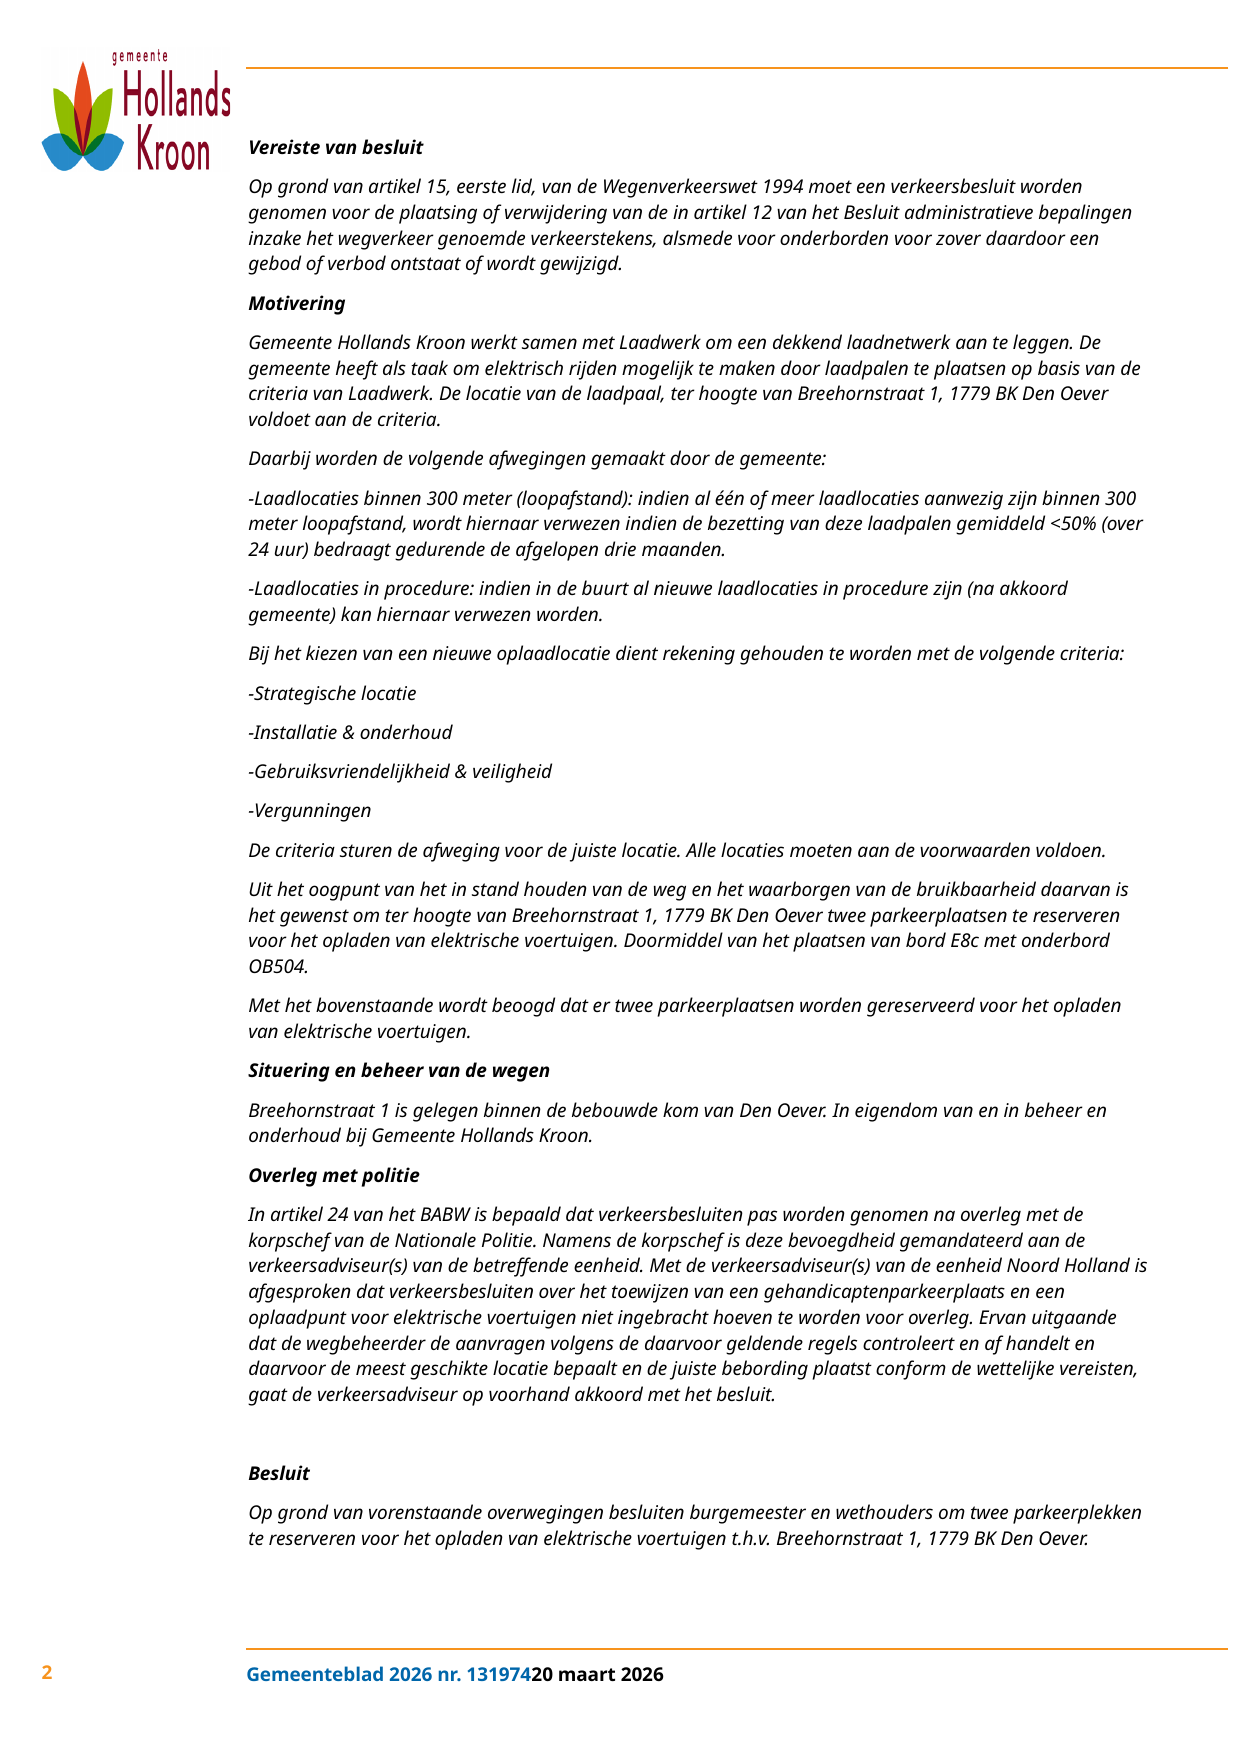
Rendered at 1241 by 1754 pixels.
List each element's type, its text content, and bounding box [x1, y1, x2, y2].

text -Strategische locatie [248, 680, 1152, 706]
text -Installatie & onderhoud [248, 719, 1152, 745]
text Met het bovenstaande wordt beoogd dat er twee parkeerplaatsen worden gereserveerd voor het opladen van elektrische voertuigen. [248, 993, 1152, 1044]
text -Vergunningen [248, 798, 1152, 823]
text Motivering [248, 290, 1152, 316]
text Op grond van artikel 15, eerste lid, van de Wegenverkeerswet 1994 moet een verkeersbesluit worden genomen voor de plaatsing of verwijdering van de in artikel 12 van het Besluit administratieve bepalingen inzake het wegverkeer genoemde verkeerstekens, alsmede voor onderborden voor zover daardoor een gebod of verbod ontstaat of wordt gewijzigd. [248, 173, 1152, 276]
text In artikel 24 van het BABW is bepaald dat verkeersbesluiten pas worden genomen na overleg met de korpschef van de Nationale Politie. Namens de korpschef is deze bevoegdheid gemandateerd aan de verkeersadviseur(s) van de betreffende eenheid. Met de verkeersadviseur(s) van de eenheid Noord Holland is afgesproken dat verkeersbesluiten over het toewijzen van een gehandicaptenparkeerplaats en een oplaadpunt voor elektrische voertuigen niet ingebracht hoeven te worden voor overleg. Ervan uitgaande dat de wegbeheerder de aanvragen volgens de daarvoor geldende regels controleert en af handelt en daarvoor de meest geschikte locatie bepaalt en de juiste bebording plaatst conform de wettelijke vereisten, gaat de verkeersadviseur op voorhand akkoord met het besluit. [248, 1201, 1152, 1407]
text Bij het kiezen van een nieuwe oplaadlocatie dient rekening gehouden te worden met de volgende criteria: [248, 641, 1152, 666]
text Op grond van vorenstaande overwegingen besluiten burgemeester en wethouders om twee parkeerplekken te reserveren voor het opladen van elektrische voertuigen t.h.v. Breehornstraat 1, 1779 BK Den Oever. [248, 1499, 1152, 1551]
text Uit het oogpunt van het in stand houden van de weg en het waarborgen van de bruikbaarheid daarvan is het gewenst om ter hoogte van Breehornstraat 1, 1779 BK Den Oever twee parkeerplaatsen te reserveren voor het opladen van elektrische voertuigen. Doormiddel van het plaatsen van bord E8c met onderbord OB504. [248, 876, 1152, 979]
text Vereiste van besluit [248, 134, 1152, 160]
picture [41, 47, 231, 172]
text -Laadlocaties binnen 300 meter (loopafstand): indien al één of meer laadlocaties aanwezig zijn binnen 300 meter loopafstand, wordt hiernaar verwezen indien de bezetting van deze laadpalen gemiddeld <50% (over 24 uur) bedraagt gedurende de afgelopen drie maanden. [248, 485, 1152, 562]
text Gemeente Hollands Kroon werkt samen met Laadwerk om een dekkend laadnetwerk aan te leggen. De gemeente heeft als taak om elektrisch rijden mogelijk te maken door laadpalen te plaatsen op basis van de criteria van Laadwerk. De locatie van de laadpaal, ter hoogte van Breehornstraat 1, 1779 BK Den Oever voldoet aan de criteria. [248, 329, 1152, 432]
text Breehornstraat 1 is gelegen binnen de bebouwde kom van Den Oever. In eigendom van en in beheer en onderhoud bij Gemeente Hollands Kroon. [248, 1097, 1152, 1148]
text Besluit [248, 1460, 1152, 1486]
text Daarbij worden de volgende afwegingen gemaakt door de gemeente: [248, 446, 1152, 471]
text Situering en beheer van de wegen [248, 1058, 1152, 1083]
text Overleg met politie [248, 1162, 1152, 1188]
text -Laadlocaties in procedure: indien in de buurt al nieuwe laadlocaties in procedure zijn (na akkoord gemeente) kan hiernaar verwezen worden. [248, 576, 1152, 627]
text De criteria sturen de afweging voor de juiste locatie. Alle locaties moeten aan de voorwaarden voldoen. [248, 837, 1152, 863]
text -Gebruiksvriendelijkheid & veiligheid [248, 758, 1152, 784]
